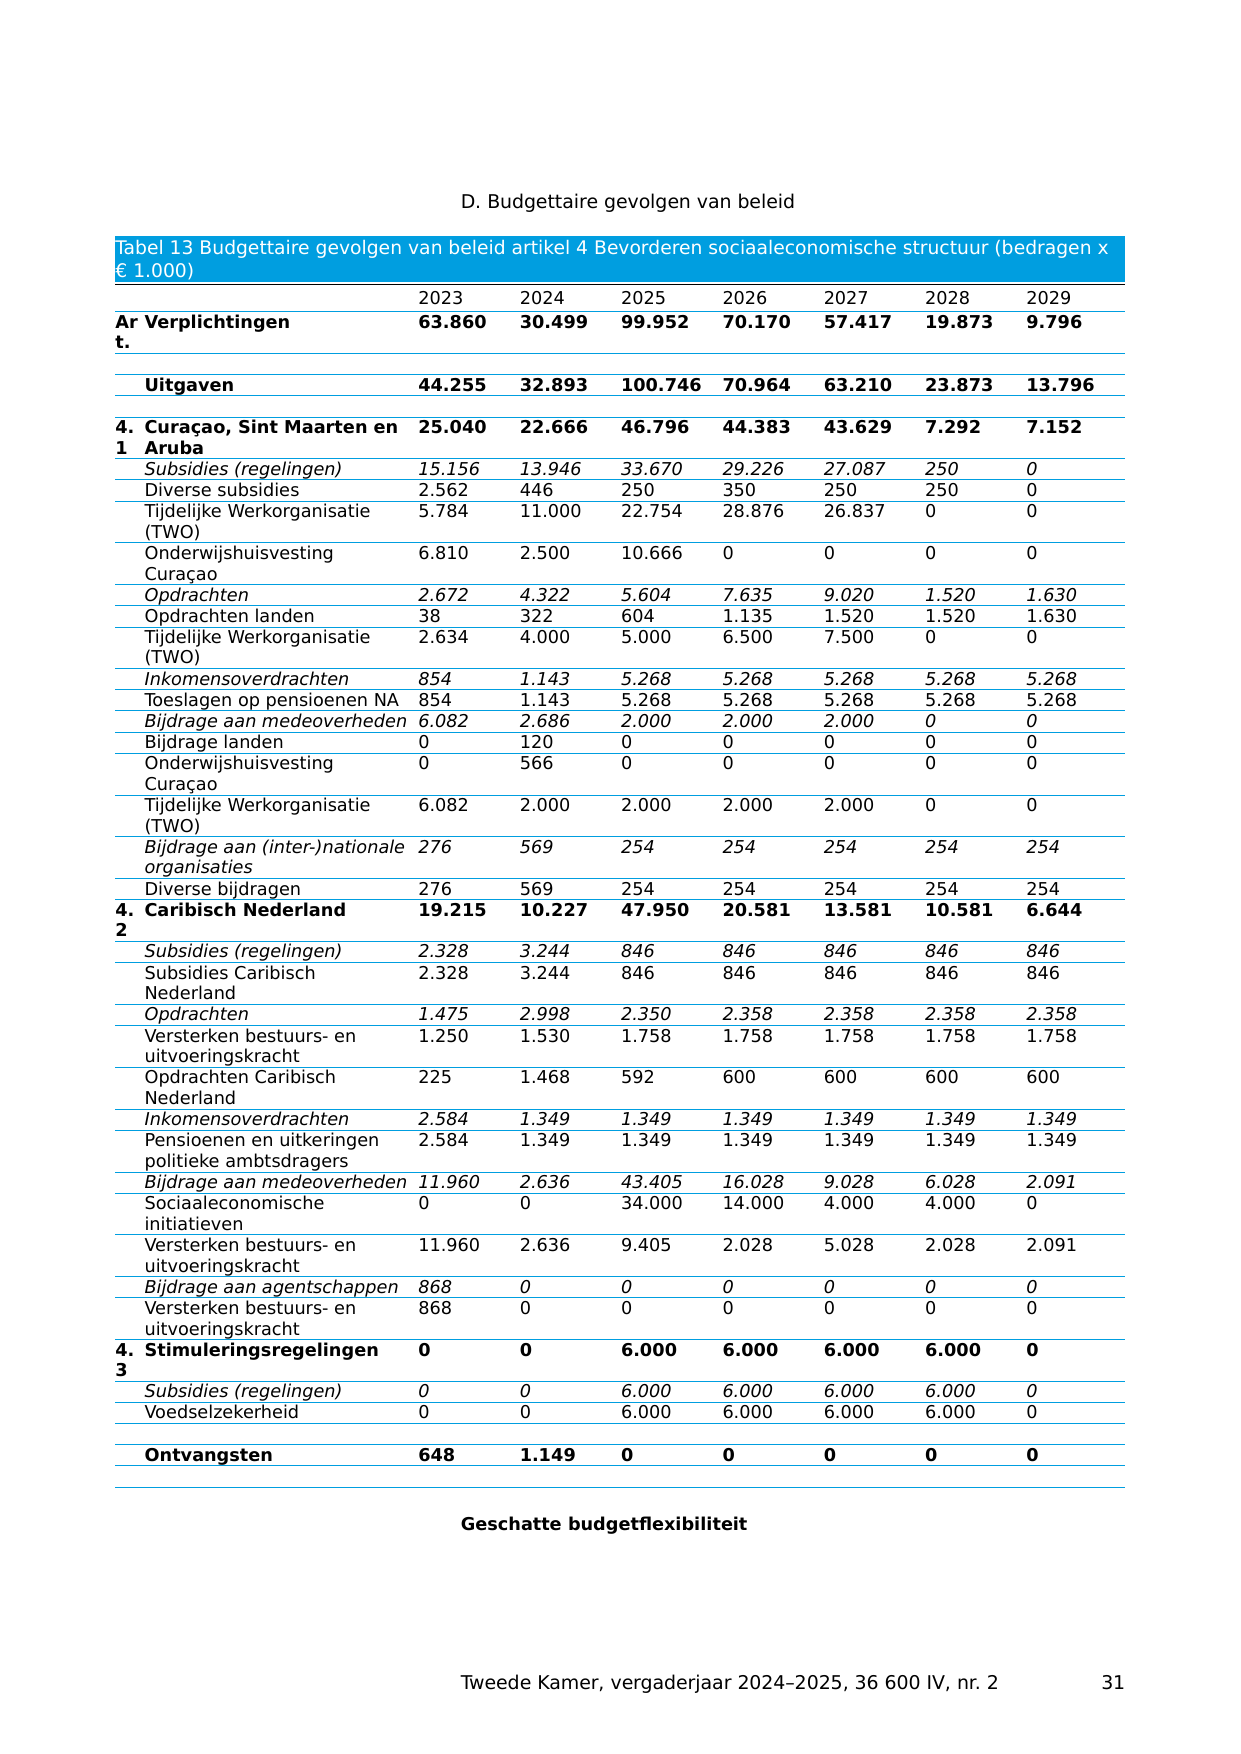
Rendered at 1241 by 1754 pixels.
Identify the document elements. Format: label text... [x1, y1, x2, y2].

table_cell 0 [618, 1445, 719, 1465]
table_cell 0 [719, 1277, 821, 1297]
table_cell 34.000 [618, 1194, 719, 1234]
table_cell 2.636 [517, 1173, 618, 1193]
table_cell Diverse bijdragen [141, 879, 415, 899]
table_cell 854 [415, 669, 517, 689]
table_cell 6.028 [922, 1173, 1023, 1193]
table_cell 0 [1023, 711, 1125, 732]
table_cell 1.520 [922, 606, 1023, 626]
table_cell 6.000 [719, 1382, 821, 1402]
table_cell Curaçao, Sint Maarten en Aruba [141, 418, 415, 458]
table_cell Tijdelijke Werkorganisatie (TWO) [141, 502, 415, 542]
table_cell 846 [618, 963, 719, 1004]
table_cell 0 [517, 1277, 618, 1297]
table_cell 0 [821, 733, 922, 753]
table_cell 250 [821, 480, 922, 501]
table_cell 2.000 [618, 796, 719, 836]
table_cell 846 [821, 942, 922, 962]
table_cell 6.000 [719, 1340, 821, 1381]
table_cell [115, 459, 141, 479]
table_cell [115, 396, 141, 416]
table_cell 322 [517, 606, 618, 626]
table_cell 868 [415, 1298, 517, 1339]
table_cell 0 [618, 1298, 719, 1339]
table_cell 1.520 [821, 606, 922, 626]
table_cell 1.349 [517, 1110, 618, 1130]
table_cell 592 [618, 1068, 719, 1108]
table_cell [141, 354, 415, 374]
table_cell 569 [517, 879, 618, 899]
table_cell 225 [415, 1068, 517, 1108]
table_cell Stimuleringsregelingen [141, 1340, 415, 1381]
table_cell [821, 396, 922, 416]
table_cell 2.350 [618, 1005, 719, 1025]
table_cell 7.292 [922, 418, 1023, 458]
table_cell 1.349 [618, 1131, 719, 1171]
table_cell 6.000 [821, 1382, 922, 1402]
table_cell 100.746 [618, 375, 719, 395]
table_cell Tijdelijke Werkorganisatie (TWO) [141, 628, 415, 668]
table_cell 6.000 [821, 1403, 922, 1423]
table_cell 5.784 [415, 502, 517, 542]
table_cell [618, 1424, 719, 1444]
table_cell 0 [922, 502, 1023, 542]
table_cell Onderwijshuisvesting Curaçao [141, 754, 415, 794]
table_cell 19.215 [415, 900, 517, 941]
table_cell 0 [618, 754, 719, 794]
table_cell 2.998 [517, 1005, 618, 1025]
table_cell 0 [1023, 459, 1125, 479]
table_cell 9.405 [618, 1235, 719, 1276]
table_cell 5.000 [618, 628, 719, 668]
title D. Budgettaire gevolgen van beleid [461, 191, 1125, 213]
table_cell 0 [719, 733, 821, 753]
table_cell 1.349 [821, 1110, 922, 1130]
table_cell 0 [517, 1298, 618, 1339]
table_cell [115, 480, 141, 501]
table_cell 1.149 [517, 1445, 618, 1465]
table_cell [115, 942, 141, 962]
table_cell 250 [922, 459, 1023, 479]
table_cell 2.358 [1023, 1005, 1125, 1025]
table_cell 846 [618, 942, 719, 962]
table_cell [115, 711, 141, 732]
table_cell 6.000 [618, 1382, 719, 1402]
table_cell Opdrachten Caribisch Nederland [141, 1068, 415, 1108]
table_cell 0 [1023, 754, 1125, 794]
table_cell Diverse subsidies [141, 480, 415, 501]
table_cell 26.837 [821, 502, 922, 542]
table_cell 604 [618, 606, 719, 626]
table_cell 4.000 [821, 1194, 922, 1234]
table_cell 9.796 [1023, 312, 1125, 353]
table_cell 254 [719, 879, 821, 899]
table_cell 1.530 [517, 1026, 618, 1067]
table_cell 2.328 [415, 963, 517, 1004]
table_cell 6.000 [922, 1340, 1023, 1381]
table_cell 99.952 [618, 312, 719, 353]
table_cell Bijdrage aan agentschappen [141, 1277, 415, 1297]
table_cell 1.520 [922, 585, 1023, 605]
table_cell Versterken bestuurs- en uitvoeringskracht [141, 1235, 415, 1276]
table_cell 0 [719, 1298, 821, 1339]
table_cell 25.040 [415, 418, 517, 458]
table_cell 0 [415, 1403, 517, 1423]
table_cell 5.604 [618, 585, 719, 605]
table_cell 1.349 [719, 1110, 821, 1130]
table_cell 2026 [719, 285, 821, 311]
table_cell 16.028 [719, 1173, 821, 1193]
table_cell 2.091 [1023, 1235, 1125, 1276]
table_cell 7.152 [1023, 418, 1125, 458]
table_cell 4.1 [115, 418, 141, 458]
table_cell 10.666 [618, 543, 719, 584]
table_cell 254 [1023, 837, 1125, 878]
table_cell Verplichtingen [141, 312, 415, 353]
table_cell 250 [618, 480, 719, 501]
table_cell Subsidies (regelingen) [141, 459, 415, 479]
table_cell 0 [1023, 1298, 1125, 1339]
table_cell 0 [415, 1382, 517, 1402]
table_cell 0 [415, 1194, 517, 1234]
table_cell [922, 1466, 1023, 1487]
table_cell 0 [922, 1298, 1023, 1339]
table_cell 276 [415, 879, 517, 899]
table_cell [618, 354, 719, 374]
table_cell 0 [517, 1382, 618, 1402]
table_cell 0 [1023, 1382, 1125, 1402]
table_cell [115, 502, 141, 542]
table_cell 350 [719, 480, 821, 501]
table_cell [115, 1424, 141, 1444]
table_cell 1.349 [719, 1131, 821, 1171]
table_cell 0 [719, 1445, 821, 1465]
table_cell 0 [517, 1340, 618, 1381]
table_cell 254 [922, 837, 1023, 878]
table_cell [719, 396, 821, 416]
table_cell 2023 [415, 285, 517, 311]
table_cell [115, 1026, 141, 1067]
table_cell 2.091 [1023, 1173, 1125, 1193]
table_cell [141, 1466, 415, 1487]
table_cell 33.670 [618, 459, 719, 479]
table_cell 2.000 [517, 796, 618, 836]
table_cell Bijdrage landen [141, 733, 415, 753]
table_cell [115, 669, 141, 689]
table_cell 250 [922, 480, 1023, 501]
table_cell 4.2 [115, 900, 141, 941]
table_cell Versterken bestuurs- en uitvoeringskracht [141, 1298, 415, 1339]
table_cell 10.581 [922, 900, 1023, 941]
table_cell [719, 1424, 821, 1444]
table_cell 9.020 [821, 585, 922, 605]
table_cell 0 [922, 1277, 1023, 1297]
table_cell 0 [922, 754, 1023, 794]
table_cell 1.349 [1023, 1110, 1125, 1130]
table_cell 6.082 [415, 796, 517, 836]
table_cell 11.000 [517, 502, 618, 542]
table_cell [821, 354, 922, 374]
table_cell [115, 1298, 141, 1339]
table_cell 70.170 [719, 312, 821, 353]
table_cell [115, 1131, 141, 1171]
table_cell 5.028 [821, 1235, 922, 1276]
table_cell [517, 354, 618, 374]
table_cell [922, 1424, 1023, 1444]
table_cell 27.087 [821, 459, 922, 479]
table_cell 0 [1023, 502, 1125, 542]
table_cell 0 [517, 1403, 618, 1423]
table_cell Subsidies (regelingen) [141, 942, 415, 962]
table_cell [115, 1005, 141, 1025]
table_cell 22.754 [618, 502, 719, 542]
table_cell 9.028 [821, 1173, 922, 1193]
table_cell 5.268 [821, 690, 922, 710]
table_cell Voedselzekerheid [141, 1403, 415, 1423]
table_cell 846 [922, 963, 1023, 1004]
table_cell 600 [719, 1068, 821, 1108]
table_cell [115, 963, 141, 1004]
table_cell 600 [922, 1068, 1023, 1108]
table_cell 1.468 [517, 1068, 618, 1108]
table_cell 1.349 [922, 1110, 1023, 1130]
table_cell [115, 1068, 141, 1108]
table_cell Opdrachten [141, 1005, 415, 1025]
table_cell [1023, 396, 1125, 416]
table_cell 6.000 [922, 1382, 1023, 1402]
table_cell 14.000 [719, 1194, 821, 1234]
table_cell [618, 1466, 719, 1487]
table_cell [115, 733, 141, 753]
table_cell 254 [618, 837, 719, 878]
table_cell [517, 1466, 618, 1487]
table_cell 1.349 [618, 1110, 719, 1130]
table_cell 5.268 [719, 690, 821, 710]
table_cell 0 [821, 754, 922, 794]
table_cell 15.156 [415, 459, 517, 479]
table_cell [115, 1382, 141, 1402]
table_cell 6.644 [1023, 900, 1125, 941]
table_cell 0 [1023, 1194, 1125, 1234]
table_cell [115, 1466, 141, 1487]
table_cell 43.405 [618, 1173, 719, 1193]
table_cell 0 [1023, 1445, 1125, 1465]
table_cell Bijdrage aan medeoverheden [141, 711, 415, 732]
table_cell [415, 354, 517, 374]
table_cell 6.000 [618, 1403, 719, 1423]
table_cell [517, 396, 618, 416]
table_cell 2.500 [517, 543, 618, 584]
table_cell [115, 1277, 141, 1297]
table_cell 43.629 [821, 418, 922, 458]
table_cell 11.960 [415, 1173, 517, 1193]
table_cell 0 [719, 543, 821, 584]
table_cell 0 [922, 1445, 1023, 1465]
table_cell 47.950 [618, 900, 719, 941]
table_cell 44.383 [719, 418, 821, 458]
table_cell Uitgaven [141, 375, 415, 395]
table_cell 63.860 [415, 312, 517, 353]
table_cell 2.636 [517, 1235, 618, 1276]
table_cell 29.226 [719, 459, 821, 479]
table_cell [115, 879, 141, 899]
table_cell 0 [415, 1340, 517, 1381]
table_cell [922, 396, 1023, 416]
table_cell 1.135 [719, 606, 821, 626]
table_cell 0 [618, 1277, 719, 1297]
table_cell 2.028 [719, 1235, 821, 1276]
table_cell [415, 1424, 517, 1444]
table_cell Caribisch Nederland [141, 900, 415, 941]
table_cell 2.672 [415, 585, 517, 605]
table_cell 1.758 [618, 1026, 719, 1067]
table_cell 254 [1023, 879, 1125, 899]
table_cell 0 [922, 711, 1023, 732]
table_cell Sociaaleconomische initiatieven [141, 1194, 415, 1234]
table_cell 6.000 [719, 1403, 821, 1423]
table_cell 2.358 [821, 1005, 922, 1025]
table_cell [115, 285, 141, 311]
table_cell 13.796 [1023, 375, 1125, 395]
table_cell [141, 285, 415, 311]
table_cell 2.000 [719, 796, 821, 836]
table_cell 0 [922, 543, 1023, 584]
table_cell 868 [415, 1277, 517, 1297]
table_cell Inkomensoverdrachten [141, 1110, 415, 1130]
table_cell 13.946 [517, 459, 618, 479]
table_cell 5.268 [618, 669, 719, 689]
table_cell 0 [517, 1194, 618, 1234]
table_cell Tijdelijke Werkorganisatie (TWO) [141, 796, 415, 836]
table_cell [115, 354, 141, 374]
table_cell Bijdrage aan medeoverheden [141, 1173, 415, 1193]
table_cell [1023, 1466, 1125, 1487]
table_cell 1.349 [1023, 1131, 1125, 1171]
table_cell Opdrachten landen [141, 606, 415, 626]
table_cell [115, 606, 141, 626]
table_cell 5.268 [618, 690, 719, 710]
table_cell 1.475 [415, 1005, 517, 1025]
table_cell [1023, 354, 1125, 374]
table_cell 0 [1023, 733, 1125, 753]
table_cell 2029 [1023, 285, 1125, 311]
table_cell 0 [1023, 1403, 1125, 1423]
table_cell 0 [821, 1298, 922, 1339]
table_cell 70.964 [719, 375, 821, 395]
table_cell 2027 [821, 285, 922, 311]
table_cell 2028 [922, 285, 1023, 311]
table_cell 2.028 [922, 1235, 1023, 1276]
table_cell Ontvangsten [141, 1445, 415, 1465]
table_cell 2.562 [415, 480, 517, 501]
table_cell [115, 585, 141, 605]
table_cell Bijdrage aan (inter-)nationale organisaties [141, 837, 415, 878]
table_cell Opdrachten [141, 585, 415, 605]
table_cell 6.000 [922, 1403, 1023, 1423]
table_cell 0 [1023, 1340, 1125, 1381]
table_cell 0 [1023, 796, 1125, 836]
table_cell 0 [1023, 1277, 1125, 1297]
table_cell 1.250 [415, 1026, 517, 1067]
table_cell 7.635 [719, 585, 821, 605]
table_cell 0 [415, 733, 517, 753]
table_cell Versterken bestuurs- en uitvoeringskracht [141, 1026, 415, 1067]
table_cell 846 [1023, 963, 1125, 1004]
table_cell 2.584 [415, 1131, 517, 1171]
table_cell [115, 1110, 141, 1130]
table_cell 19.873 [922, 312, 1023, 353]
table_cell 1.630 [1023, 606, 1125, 626]
table_cell 2.358 [719, 1005, 821, 1025]
table_cell [115, 754, 141, 794]
table_cell 2024 [517, 285, 618, 311]
table_cell 4.322 [517, 585, 618, 605]
table_cell 4.000 [517, 628, 618, 668]
table_cell 44.255 [415, 375, 517, 395]
table_cell 6.500 [719, 628, 821, 668]
table_cell [115, 1445, 141, 1465]
table_cell 3.244 [517, 963, 618, 1004]
table_cell 846 [1023, 942, 1125, 962]
table_cell [141, 1424, 415, 1444]
table_cell 0 [1023, 480, 1125, 501]
table_cell [141, 396, 415, 416]
table_cell 7.500 [821, 628, 922, 668]
table_cell 1.630 [1023, 585, 1125, 605]
table_cell 846 [821, 963, 922, 1004]
table_cell [115, 375, 141, 395]
table_cell 600 [1023, 1068, 1125, 1108]
table_cell 46.796 [618, 418, 719, 458]
table_cell 846 [719, 963, 821, 1004]
table_cell 5.268 [719, 669, 821, 689]
table_cell 254 [821, 879, 922, 899]
table_cell 38 [415, 606, 517, 626]
table_cell 2.634 [415, 628, 517, 668]
table_cell 1.143 [517, 690, 618, 710]
table_cell 0 [821, 1277, 922, 1297]
table_cell 1.349 [517, 1131, 618, 1171]
table_cell 4.000 [922, 1194, 1023, 1234]
table_cell 2.000 [618, 711, 719, 732]
table_cell 30.499 [517, 312, 618, 353]
table_cell 13.581 [821, 900, 922, 941]
table_cell 254 [922, 879, 1023, 899]
table_cell 0 [821, 1445, 922, 1465]
text Geschatte budgetflexibiliteit [461, 1512, 1125, 1535]
table_cell 6.082 [415, 711, 517, 732]
table_cell 3.244 [517, 942, 618, 962]
table_cell 120 [517, 733, 618, 753]
table_cell 446 [517, 480, 618, 501]
table_cell [415, 396, 517, 416]
table_cell 28.876 [719, 502, 821, 542]
table_cell 20.581 [719, 900, 821, 941]
table_cell Pensioenen en uitkeringen politieke ambtsdragers [141, 1131, 415, 1171]
table_cell 2.686 [517, 711, 618, 732]
table_cell [922, 354, 1023, 374]
table_cell 2.000 [821, 796, 922, 836]
table_cell [115, 543, 141, 584]
table_cell 2.584 [415, 1110, 517, 1130]
table_cell Subsidies Caribisch Nederland [141, 963, 415, 1004]
table_cell 1.758 [922, 1026, 1023, 1067]
table_cell 254 [618, 879, 719, 899]
table_cell 276 [415, 837, 517, 878]
table_cell 0 [922, 733, 1023, 753]
table_cell Toeslagen op pensioenen NA [141, 690, 415, 710]
table_cell 254 [719, 837, 821, 878]
table_cell [115, 1194, 141, 1234]
table_cell [719, 354, 821, 374]
table_cell 4.3 [115, 1340, 141, 1381]
table_cell 10.227 [517, 900, 618, 941]
table_cell 11.960 [415, 1235, 517, 1276]
table_cell 1.758 [719, 1026, 821, 1067]
table_cell 648 [415, 1445, 517, 1465]
table_cell [1023, 1424, 1125, 1444]
table_cell 2.328 [415, 942, 517, 962]
table_cell Art. [115, 312, 141, 353]
table_cell 1.349 [821, 1131, 922, 1171]
table_cell Subsidies (regelingen) [141, 1382, 415, 1402]
table_cell 846 [719, 942, 821, 962]
table_cell [115, 628, 141, 668]
table_cell 32.893 [517, 375, 618, 395]
table_cell 0 [821, 543, 922, 584]
table_cell 1.349 [922, 1131, 1023, 1171]
table_cell 0 [415, 754, 517, 794]
table_cell 57.417 [821, 312, 922, 353]
table_cell [115, 1235, 141, 1276]
table_cell [821, 1424, 922, 1444]
table_cell [115, 690, 141, 710]
table_cell [115, 1173, 141, 1193]
table_cell [719, 1466, 821, 1487]
table_cell 0 [922, 628, 1023, 668]
table_cell 23.873 [922, 375, 1023, 395]
table_cell 2.358 [922, 1005, 1023, 1025]
table_cell [517, 1424, 618, 1444]
table_cell 2025 [618, 285, 719, 311]
table_cell 1.143 [517, 669, 618, 689]
table_cell [115, 837, 141, 878]
table_cell 22.666 [517, 418, 618, 458]
table_cell Onderwijshuisvesting Curaçao [141, 543, 415, 584]
table_cell 0 [922, 796, 1023, 836]
table_cell 846 [922, 942, 1023, 962]
table_cell 6.810 [415, 543, 517, 584]
table_cell 0 [1023, 628, 1125, 668]
table_cell 1.758 [821, 1026, 922, 1067]
table_cell 254 [821, 837, 922, 878]
table_cell 2.000 [719, 711, 821, 732]
table_cell [821, 1466, 922, 1487]
table_cell 6.000 [821, 1340, 922, 1381]
table_cell [115, 796, 141, 836]
table_cell 5.268 [821, 669, 922, 689]
table_cell 0 [719, 754, 821, 794]
table_cell 566 [517, 754, 618, 794]
table_cell 0 [1023, 543, 1125, 584]
table_cell 5.268 [1023, 669, 1125, 689]
table_cell [415, 1466, 517, 1487]
table_cell 5.268 [1023, 690, 1125, 710]
table_cell 5.268 [922, 690, 1023, 710]
table_cell 6.000 [618, 1340, 719, 1381]
table_cell 854 [415, 690, 517, 710]
table_cell 600 [821, 1068, 922, 1108]
table_cell Inkomensoverdrachten [141, 669, 415, 689]
table_cell 0 [618, 733, 719, 753]
table_cell 5.268 [922, 669, 1023, 689]
table_cell 2.000 [821, 711, 922, 732]
table_cell 63.210 [821, 375, 922, 395]
table_cell [115, 1403, 141, 1423]
table_cell [618, 396, 719, 416]
table_cell 1.758 [1023, 1026, 1125, 1067]
table_cell 569 [517, 837, 618, 878]
